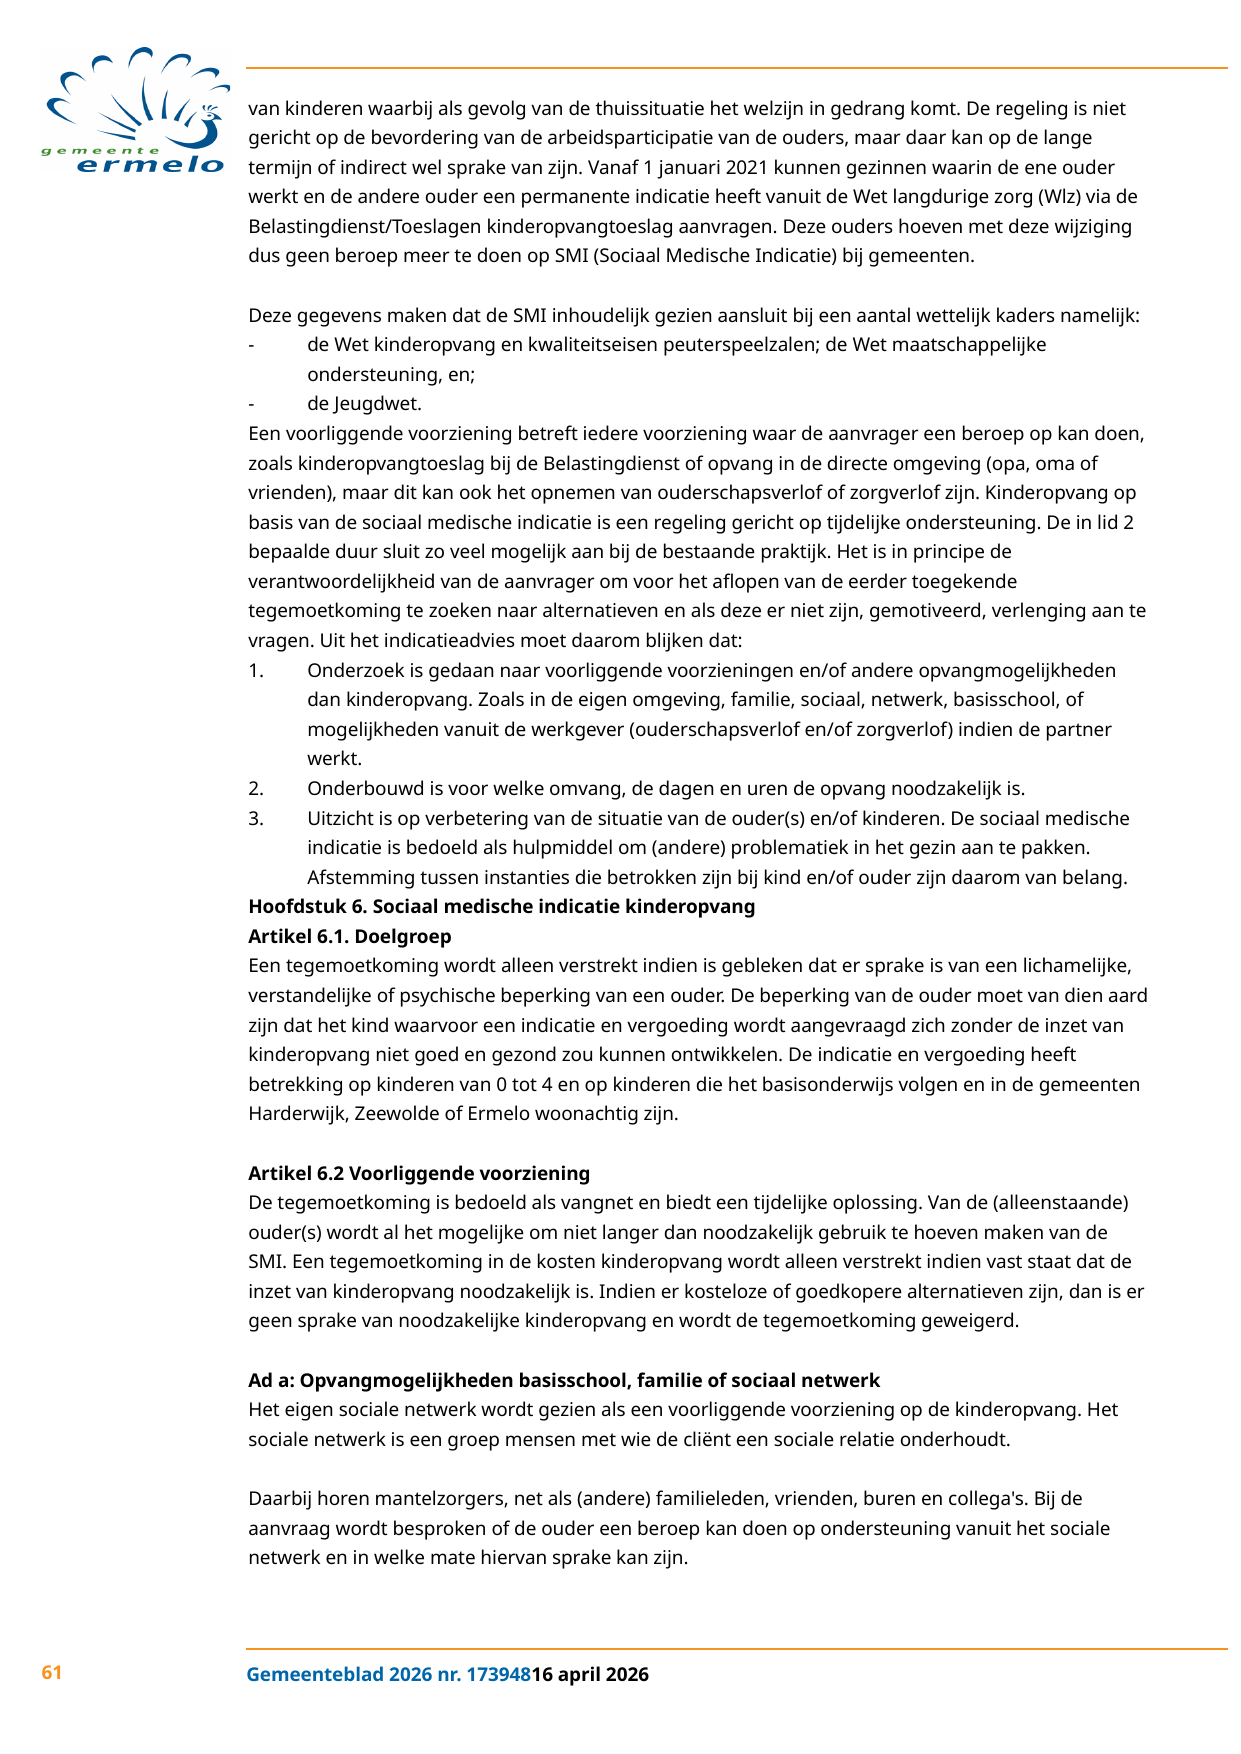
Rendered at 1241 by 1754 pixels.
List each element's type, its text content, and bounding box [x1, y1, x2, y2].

list Uitzicht is op verbetering van de situatie van de ouder(s) en/of kinderen. De sociaal medische indicatie is bedoeld als hulpmiddel om (andere) problematiek in het gezin aan te pakken. Afstemming tussen instanties die betrokken zijn bij kind en/of ouder zijn daarom van belang. [248, 805, 1152, 890]
text Ad a: Opvangmogelijkheden basisschool, familie of sociaal netwerk [248, 1367, 1152, 1393]
text van kinderen waarbij als gevolg van de thuissituatie het welzijn in gedrang komt. De regeling is niet gericht op de bevordering van de arbeidsparticipatie van de ouders, maar daar kan op de lange termijn of indirect wel sprake van zijn. Vanaf 1 januari 2021 kunnen gezinnen waarin de ene ouder werkt en de andere ouder een permanente indicatie heeft vanuit de Wet langdurige zorg (Wlz) via de Belastingdienst/Toeslagen kinderopvangtoeslag aanvragen. Deze ouders hoeven met deze wijziging dus geen beroep meer te doen op SMI (Sociaal Medische Indicatie) bij gemeenten. [248, 95, 1152, 268]
text Daarbij horen mantelzorgers, net als (andere) familieleden, vrienden, buren en collega's. Bij de aanvraag wordt besproken of de ouder een beroep kan doen op ondersteuning vanuit het sociale netwerk en in welke mate hiervan sprake kan zijn. [248, 1485, 1152, 1570]
list de Jeugdwet. [248, 391, 1152, 416]
list Onderzoek is gedaan naar voorliggende voorzieningen en/of andere opvangmogelijkheden dan kinderopvang. Zoals in de eigen omgeving, familie, sociaal, netwerk, basisschool, of mogelijkheden vanuit de werkgever (ouderschapsverlof en/of zorgverlof) indien de partner werkt. [248, 657, 1152, 771]
text Artikel 6.1. Doelgroep [248, 923, 1152, 949]
text De tegemoetkoming is bedoeld als vangnet en biedt een tijdelijke oplossing. Van de (alleenstaande) ouder(s) wordt al het mogelijke om niet langer dan noodzakelijk gebruik te hoeven maken van de SMI. Een tegemoetkoming in de kosten kinderopvang wordt alleen verstrekt indien vast staat dat de inzet van kinderopvang noodzakelijk is. Indien er kosteloze of goedkopere alternatieven zijn, dan is er geen sprake van noodzakelijke kinderopvang en wordt de tegemoetkoming geweigerd. [248, 1189, 1152, 1333]
text Hoofdstuk 6. Sociaal medische indicatie kinderopvang [248, 893, 1152, 919]
text Artikel 6.2 Voorliggende voorziening [248, 1160, 1152, 1186]
text Een tegemoetkoming wordt alleen verstrekt indien is gebleken dat er sprake is van een lichamelijke, verstandelijke of psychische beperking van een ouder. De beperking van de ouder moet van dien aard zijn dat het kind waarvoor een indicatie en vergoeding wordt aangevraagd zich zonder de inzet van kinderopvang niet goed en gezond zou kunnen ontwikkelen. De indicatie en vergoeding heeft betrekking op kinderen van 0 tot 4 en op kinderen die het basisonderwijs volgen en in de gemeenten Harderwijk, Zeewolde of Ermelo woonachtig zijn. [248, 953, 1152, 1126]
picture [41, 47, 231, 172]
list Onderbouwd is voor welke omvang, de dagen en uren de opvang noodzakelijk is. [248, 775, 1152, 801]
list de Wet kinderopvang en kwaliteitseisen peuterspeelzalen; de Wet maatschappelijke ondersteuning, en; [248, 331, 1152, 387]
text Deze gegevens maken dat de SMI inhoudelijk gezien aansluit bij een aantal wettelijk kaders namelijk: [248, 302, 1152, 328]
text Een voorliggende voorziening betreft iedere voorziening waar de aanvrager een beroep op kan doen, zoals kinderopvangtoeslag bij de Belastingdienst of opvang in de directe omgeving (opa, oma of vrienden), maar dit kan ook het opnemen van ouderschapsverlof of zorgverlof zijn. Kinderopvang op basis van de sociaal medische indicatie is een regeling gericht op tijdelijke ondersteuning. De in lid 2 bepaalde duur sluit zo veel mogelijk aan bij de bestaande praktijk. Het is in principe de verantwoordelijkheid van de aanvrager om voor het aflopen van de eerder toegekende tegemoetkoming te zoeken naar alternatieven en als deze er niet zijn, gemotiveerd, verlenging aan te vragen. Uit het indicatieadvies moet daarom blijken dat: [248, 420, 1152, 653]
text Het eigen sociale netwerk wordt gezien als een voorliggende voorziening op de kinderopvang. Het sociale netwerk is een groep mensen met wie de cliënt een sociale relatie onderhoudt. [248, 1396, 1152, 1452]
